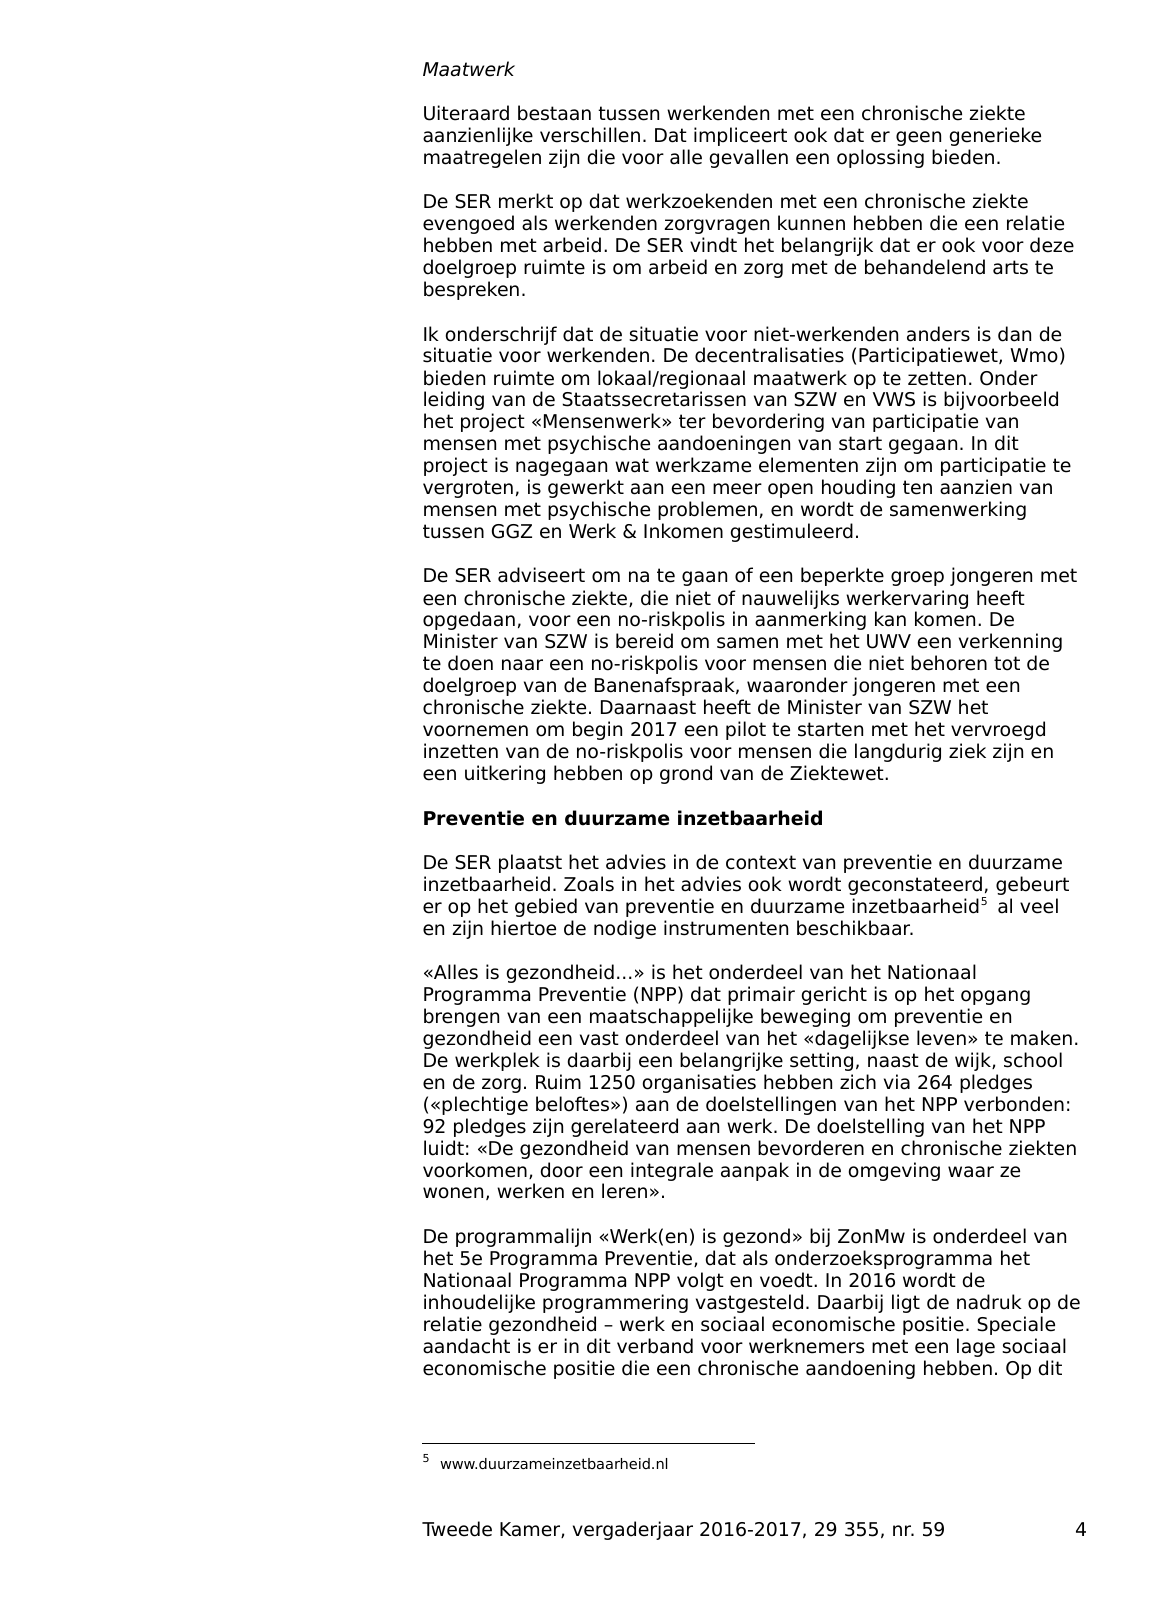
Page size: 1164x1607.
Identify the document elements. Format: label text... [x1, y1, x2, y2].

text De programmalijn «Werk(en) is gezond» bij ZonMw is onderdeel van het 5e Programma Preventie, dat als onderzoeksprogramma het Nationaal Programma NPP volgt en voedt. In 2016 wordt de inhoudelijke programmering vastgesteld. Daarbij ligt de nadruk op de relatie gezondheid – werk en sociaal economische positie. Speciale aandacht is er in dit verband voor werknemers met een lage sociaal economische positie die een chronische aandoening hebben. Op dit [422, 1226, 1087, 1379]
text Uiteraard bestaan tussen werkenden met een chronische ziekte aanzienlijke verschillen. Dat impliceert ook dat er geen generieke maatregelen zijn die voor alle gevallen een oplossing bieden. [422, 103, 1087, 169]
text www.duurzameinzetbaarheid.nl [422, 1452, 1087, 1474]
text Ik onderschrijf dat de situatie voor niet-werkenden anders is dan de situatie voor werkenden. De decentralisaties (Participatiewet, Wmo) bieden ruimte om lokaal/regionaal maatwerk op te zetten. Onder leiding van de Staatssecretarissen van SZW en VWS is bijvoorbeeld het project «Mensenwerk» ter bevordering van participatie van mensen met psychische aandoeningen van start gegaan. In dit project is nagegaan wat werkzame elementen zijn om participatie te vergroten, is gewerkt aan een meer open houding ten aanzien van mensen met psychische problemen, en wordt de samenwerking tussen GGZ en Werk & Inkomen gestimuleerd. [422, 323, 1087, 543]
text «Alles is gezondheid...» is het onderdeel van het Nationaal Programma Preventie (NPP) dat primair gericht is op het opgang brengen van een maatschappelijke beweging om preventie en gezondheid een vast onderdeel van het «dagelijkse leven» te maken. De werkplek is daarbij een belangrijke setting, naast de wijk, school en de zorg. Ruim 1250 organisaties hebben zich via 264 pledges («plechtige beloftes») aan de doelstellingen van het NPP verbonden: 92 pledges zijn gerelateerd aan werk. De doelstelling van het NPP luidt: «De gezondheid van mensen bevorderen en chronische ziekten voorkomen, door een integrale aanpak in de omgeving waar ze wonen, werken en leren». [422, 962, 1087, 1203]
text De SER plaatst het advies in de context van preventie en duurzame inzetbaarheid. Zoals in het advies ook wordt geconstateerd, gebeurt er op het gebied van preventie en duurzame inzetbaarheid al veel en zijn hiertoe de nodige instrumenten beschikbaar. [422, 852, 1087, 939]
text De SER adviseert om na te gaan of een beperkte groep jongeren met een chronische ziekte, die niet of nauwelijks werkervaring heeft opgedaan, voor een no-riskpolis in aanmerking kan komen. De Minister van SZW is bereid om samen met het UWV een verkenning te doen naar een no-riskpolis voor mensen die niet behoren tot de doelgroep van de Banenafspraak, waaronder jongeren met een chronische ziekte. Daarnaast heeft de Minister van SZW het voornemen om begin 2017 een pilot te starten met het vervroegd inzetten van de no-riskpolis voor mensen die langdurig ziek zijn en een uitkering hebben op grond van de Ziektewet. [422, 565, 1087, 785]
text De SER merkt op dat werkzoekenden met een chronische ziekte evengoed als werkenden zorgvragen kunnen hebben die een relatie hebben met arbeid. De SER vindt het belangrijk dat er ook voor deze doelgroep ruimte is om arbeid en zorg met de behandelend arts te bespreken. [422, 191, 1087, 301]
subtitle Preventie en duurzame inzetbaarheid [422, 807, 1087, 829]
subtitle Maatwerk [422, 59, 1087, 81]
